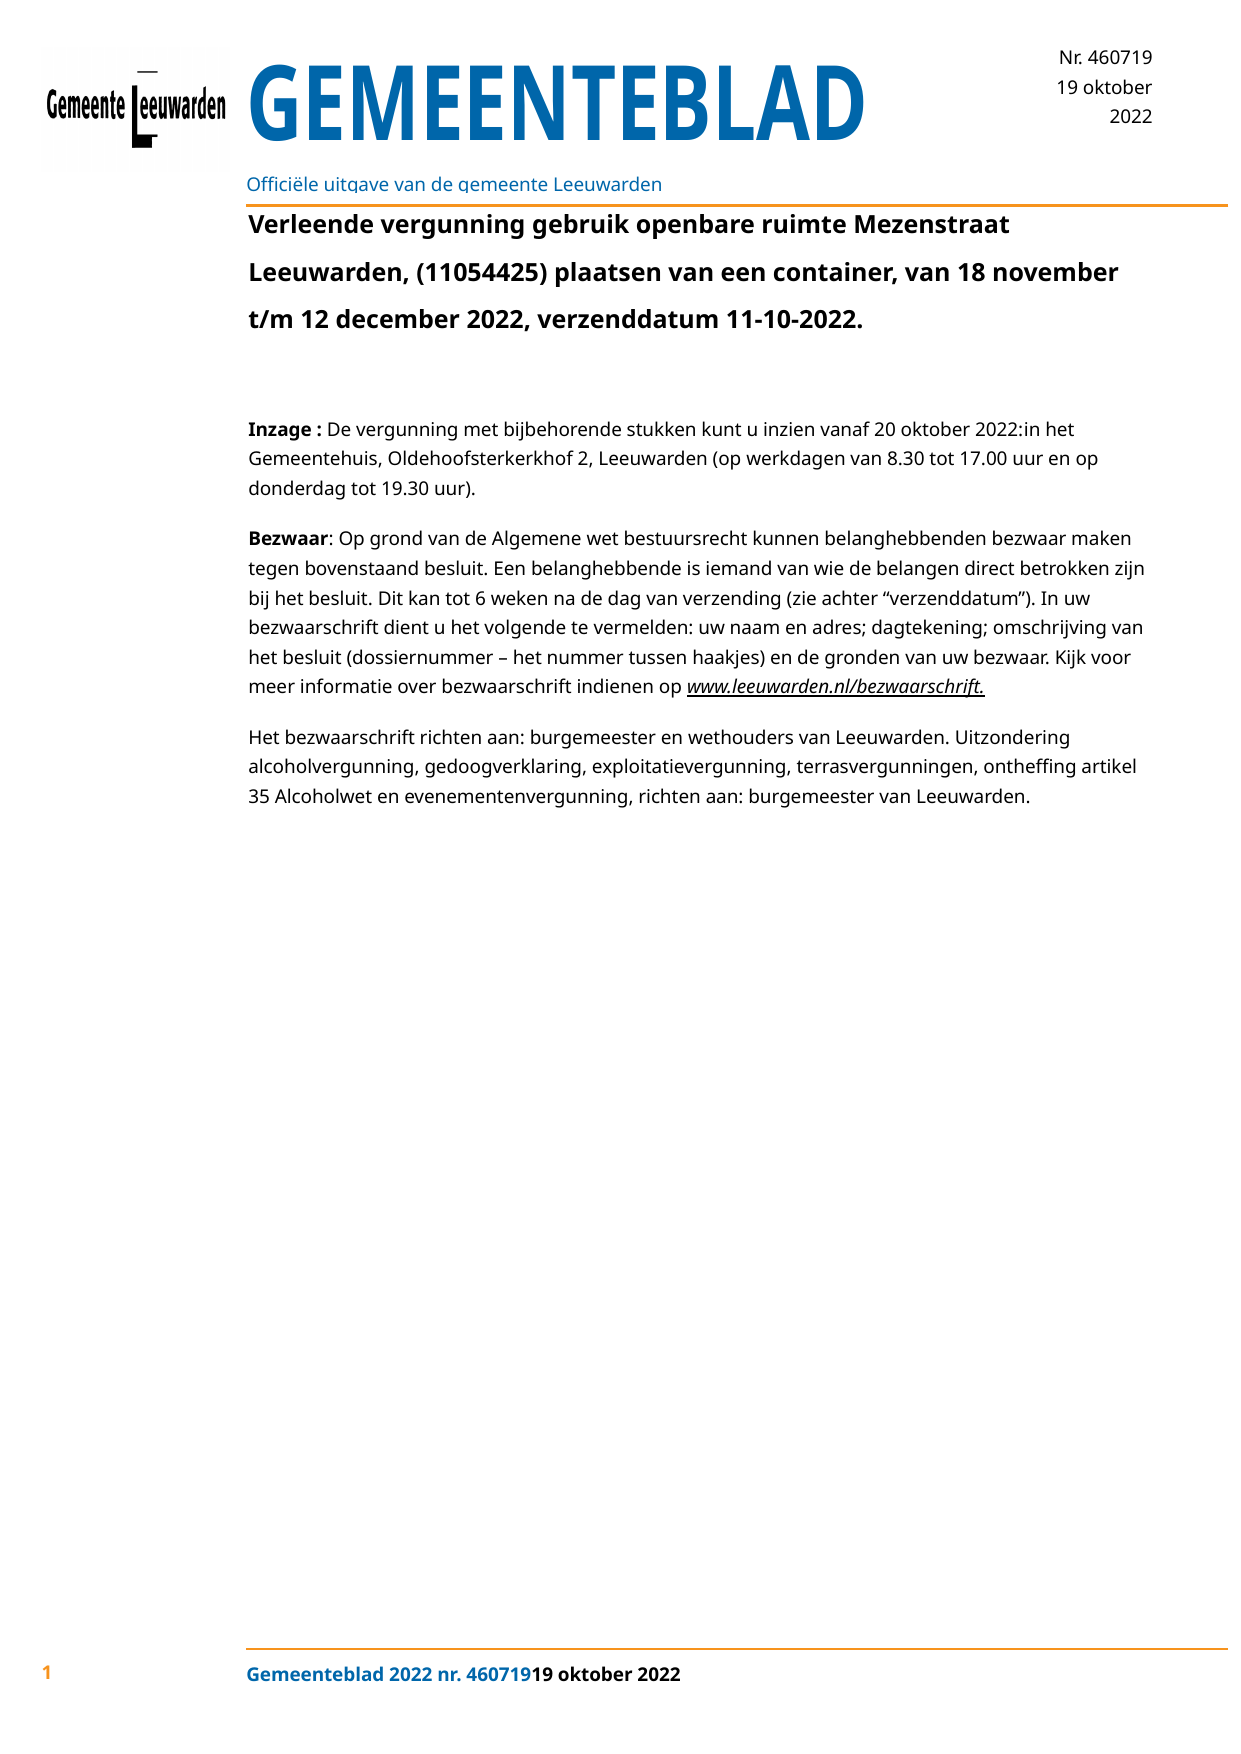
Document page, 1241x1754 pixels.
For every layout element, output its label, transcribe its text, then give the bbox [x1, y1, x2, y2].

text Bezwaar: Op grond van de Algemene wet bestuursrecht kunnen belanghebbenden bezwaar maken tegen bovenstaand besluit. Een belanghebbende is iemand van wie de belangen direct betrokken zijn bij het besluit. Dit kan tot 6 weken na de dag van verzending (zie achter “verzenddatum”). In uw bezwaarschrift dient u het volgende te vermelden: uw naam en adres; dagtekening; omschrijving van het besluit (dossiernummer – het nummer tussen haakjes) en de gronden van uw bezwaar. Kijk voor meer informatie over bezwaarschrift indienen op www.leeuwarden.nl/bezwaarschrift. [248, 526, 1152, 699]
text Inzage : De vergunning met bijbehorende stukken kunt u inzien vanaf 20 oktober 2022:in het Gemeentehuis, Oldehoofsterkerkhof 2, Leeuwarden (op werkdagen van 8.30 tot 17.00 uur en op donderdag tot 19.30 uur). [248, 416, 1152, 501]
text Het bezwaarschrift richten aan: burgemeester en wethouders van Leeuwarden. Uitzondering alcoholvergunning, gedoogverklaring, exploitatievergunning, terrasvergunningen, ontheffing artikel 35 Alcoholwet en evenementenvergunning, richten aan: burgemeester van Leeuwarden. [248, 724, 1152, 809]
picture [41, 47, 231, 172]
text Verleende vergunning gebruik openbare ruimte Mezenstraat Leeuwarden, (11054425) plaatsen van een container, van 18 november t/m 12 december 2022, verzenddatum 11-10-2022. [248, 207, 1152, 336]
